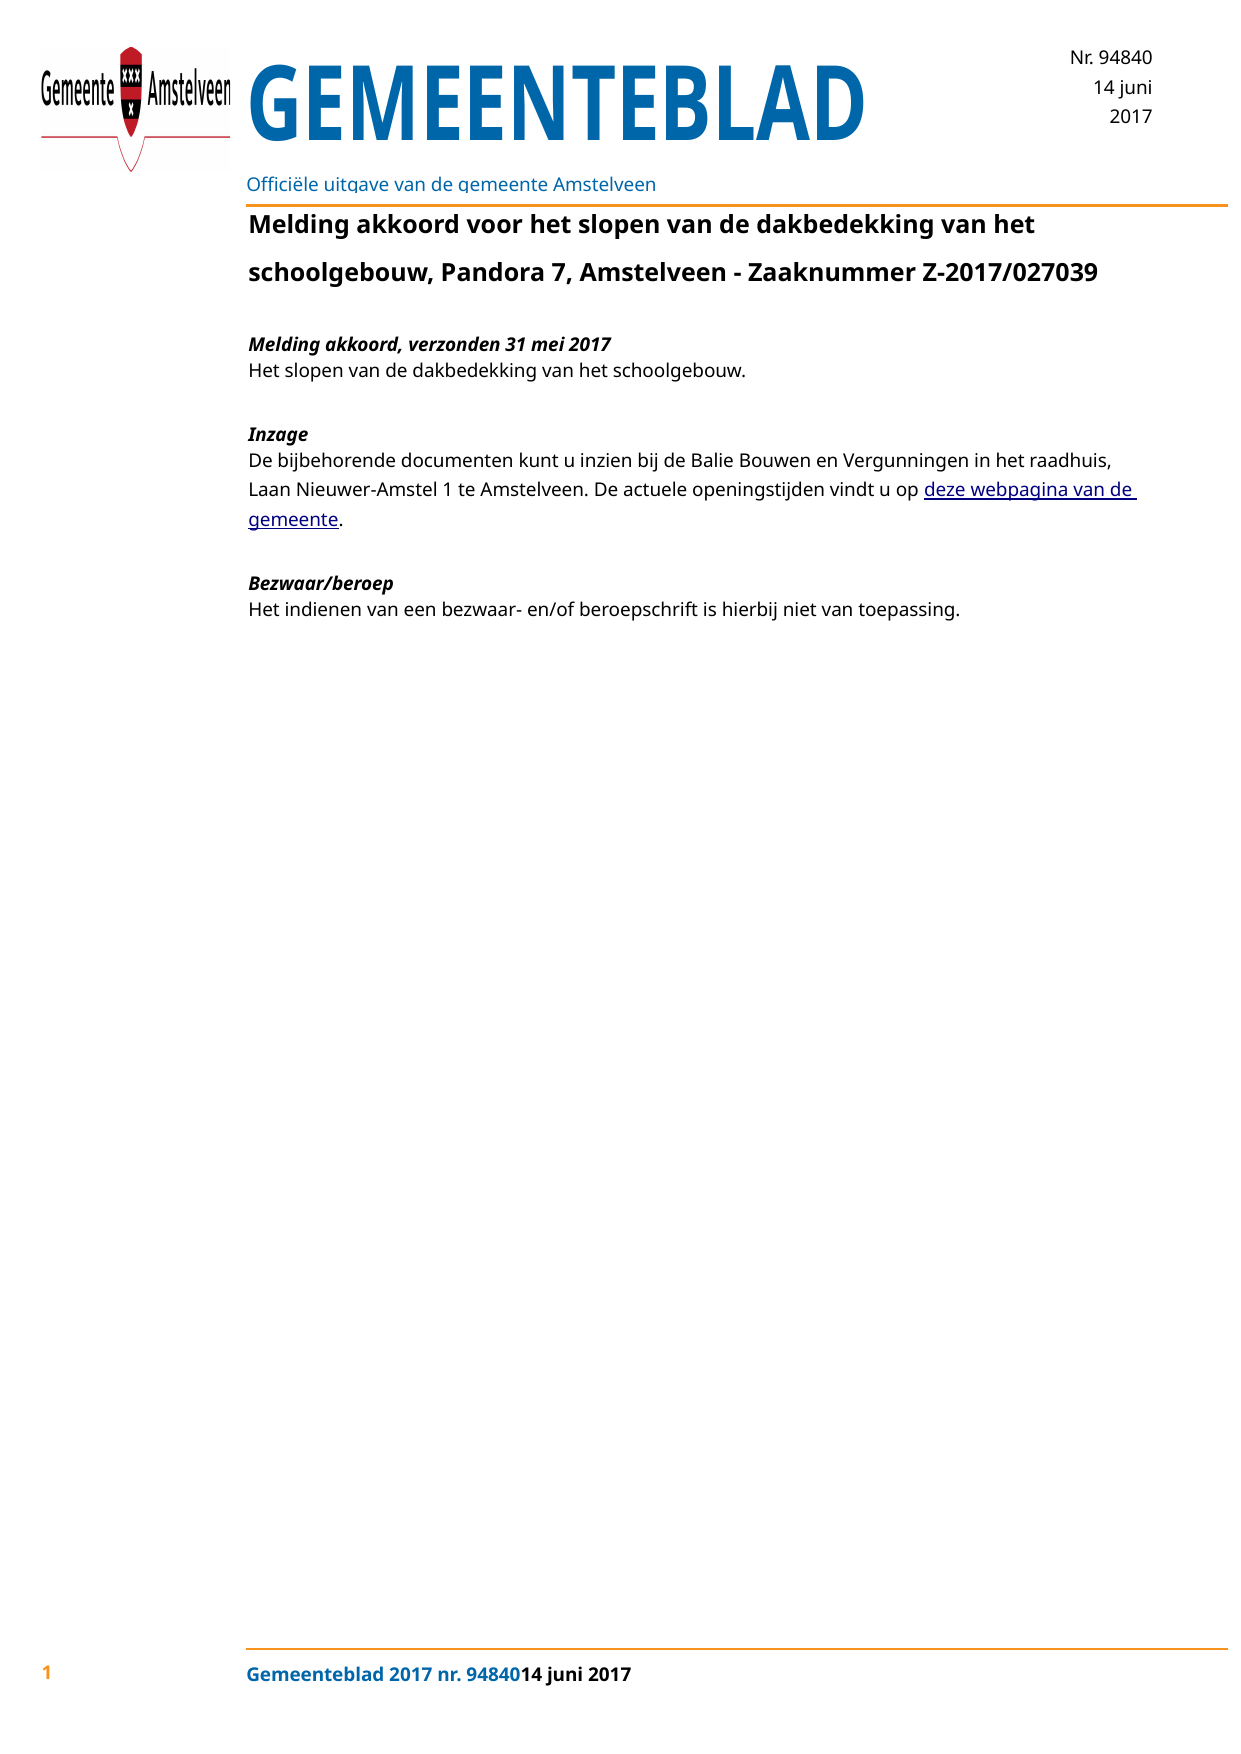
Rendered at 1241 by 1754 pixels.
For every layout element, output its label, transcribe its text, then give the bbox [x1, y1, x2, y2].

text Inzage [248, 421, 1152, 447]
picture [41, 47, 231, 172]
text Bezwaar/beroep [248, 570, 1152, 596]
text Het indienen van een bezwaar- en/of beroepschrift is hierbij niet van toepassing. [248, 596, 1152, 621]
text Het slopen van de dakbedekking van het schoolgebouw. [248, 357, 1152, 383]
text Melding akkoord, verzonden 31 mei 2017 [248, 331, 1152, 357]
text De bijbehorende documenten kunt u inzien bij de Balie Bouwen en Vergunningen in het raadhuis, Laan Nieuwer-Amstel 1 te Amstelveen. De actuele openingstijden vindt u op deze webpagina van de gemeente. [248, 447, 1152, 532]
text Melding akkoord voor het slopen van de dakbedekking van het schoolgebouw, Pandora 7, Amstelveen - Zaaknummer Z-2017/027039 [248, 207, 1152, 288]
